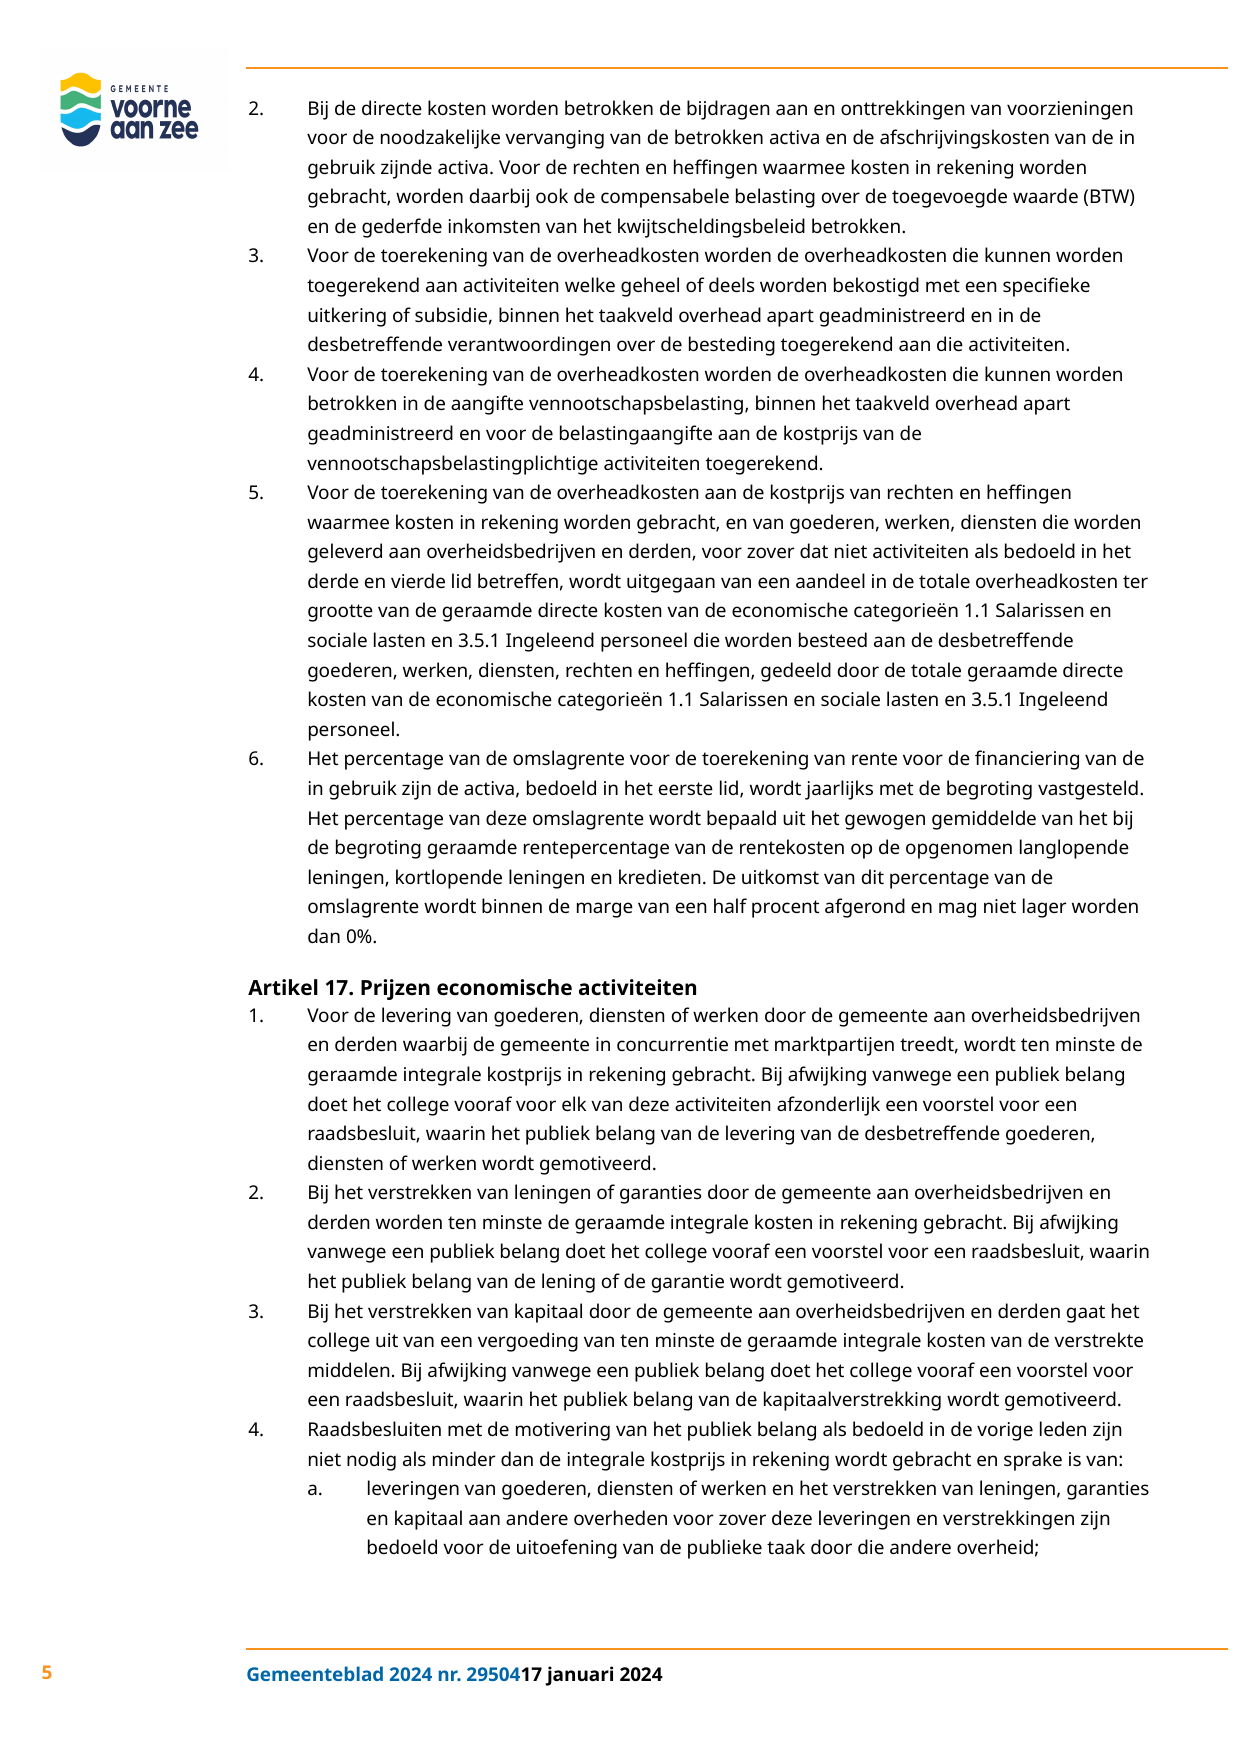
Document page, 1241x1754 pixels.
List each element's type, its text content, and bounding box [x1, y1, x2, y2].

list Bij het verstrekken van kapitaal door de gemeente aan overheidsbedrijven en derden gaat het college uit van een vergoeding van ten minste de geraamde integrale kosten van de verstrekte middelen. Bij afwijking vanwege een publiek belang doet het college vooraf een voorstel voor een raadsbesluit, waarin het publiek belang van de kapitaalverstrekking wordt gemotiveerd. [248, 1298, 1152, 1412]
list Bij het verstrekken van leningen of garanties door de gemeente aan overheidsbedrijven en derden worden ten minste de geraamde integrale kosten in rekening gebracht. Bij afwijking vanwege een publiek belang doet het college vooraf een voorstel voor een raadsbesluit, waarin het publiek belang van de lening of de garantie wordt gemotiveerd. [248, 1179, 1152, 1294]
list Voor de levering van goederen, diensten of werken door de gemeente aan overheidsbedrijven en derden waarbij de gemeente in concurrentie met marktpartijen treedt, wordt ten minste de geraamde integrale kostprijs in rekening gebracht. Bij afwijking vanwege een publiek belang doet het college vooraf voor elk van deze activiteiten afzonderlijk een voorstel voor een raadsbesluit, waarin het publiek belang van de levering van de desbetreffende goederen, diensten of werken wordt gemotiveerd. [248, 1002, 1152, 1176]
list leveringen van goederen, diensten of werken en het verstrekken van leningen, garanties en kapitaal aan andere overheden voor zover deze leveringen en verstrekkingen zijn bedoeld voor de uitoefening van de publieke taak door die andere overheid; [307, 1475, 1152, 1560]
text Artikel 17. Prijzen economische activiteiten [248, 973, 1152, 1002]
picture [41, 47, 231, 172]
list Het percentage van de omslagrente voor de toerekening van rente voor de financiering van de in gebruik zijn de activa, bedoeld in het eerste lid, wordt jaarlijks met de begroting vastgesteld. Het percentage van deze omslagrente wordt bepaald uit het gewogen gemiddelde van het bij de begroting geraamde rentepercentage van de rentekosten op de opgenomen langlopende leningen, kortlopende leningen en kredieten. De uitkomst van dit percentage van de omslagrente wordt binnen de marge van een half procent afgerond en mag niet lager worden dan 0%. [248, 746, 1152, 949]
list Bij de directe kosten worden betrokken de bijdragen aan en onttrekkingen van voorzieningen voor de noodzakelijke vervanging van de betrokken activa en de afschrijvingskosten van de in gebruik zijnde activa. Voor de rechten en heffingen waarmee kosten in rekening worden gebracht, worden daarbij ook de compensabele belasting over de toegevoegde waarde (BTW) en de gederfde inkomsten van het kwijtscheldingsbeleid betrokken. [248, 95, 1152, 239]
list Voor de toerekening van de overheadkosten aan de kostprijs van rechten en heffingen waarmee kosten in rekening worden gebracht, en van goederen, werken, diensten die worden geleverd aan overheidsbedrijven en derden, voor zover dat niet activiteiten als bedoeld in het derde en vierde lid betreffen, wordt uitgegaan van een aandeel in de totale overheadkosten ter grootte van de geraamde directe kosten van de economische categorieën 1.1 Salarissen en sociale lasten en 3.5.1 Ingeleend personeel die worden besteed aan de desbetreffende goederen, werken, diensten, rechten en heffingen, gedeeld door de totale geraamde directe kosten van de economische categorieën 1.1 Salarissen en sociale lasten en 3.5.1 Ingeleend personeel. [248, 479, 1152, 742]
list Voor de toerekening van de overheadkosten worden de overheadkosten die kunnen worden toegerekend aan activiteiten welke geheel of deels worden bekostigd met een specifieke uitkering of subsidie, binnen het taakveld overhead apart geadministreerd en in de desbetreffende verantwoordingen over de besteding toegerekend aan die activiteiten. [248, 243, 1152, 357]
list Raadsbesluiten met de motivering van het publiek belang als bedoeld in de vorige leden zijn niet nodig als minder dan de integrale kostprijs in rekening wordt gebracht en sprake is van: [248, 1416, 1152, 1471]
list Voor de toerekening van de overheadkosten worden de overheadkosten die kunnen worden betrokken in de aangifte vennootschapsbelasting, binnen het taakveld overhead apart geadministreerd en voor de belastingaangifte aan de kostprijs van de vennootschapsbelastingplichtige activiteiten toegerekend. [248, 361, 1152, 476]
